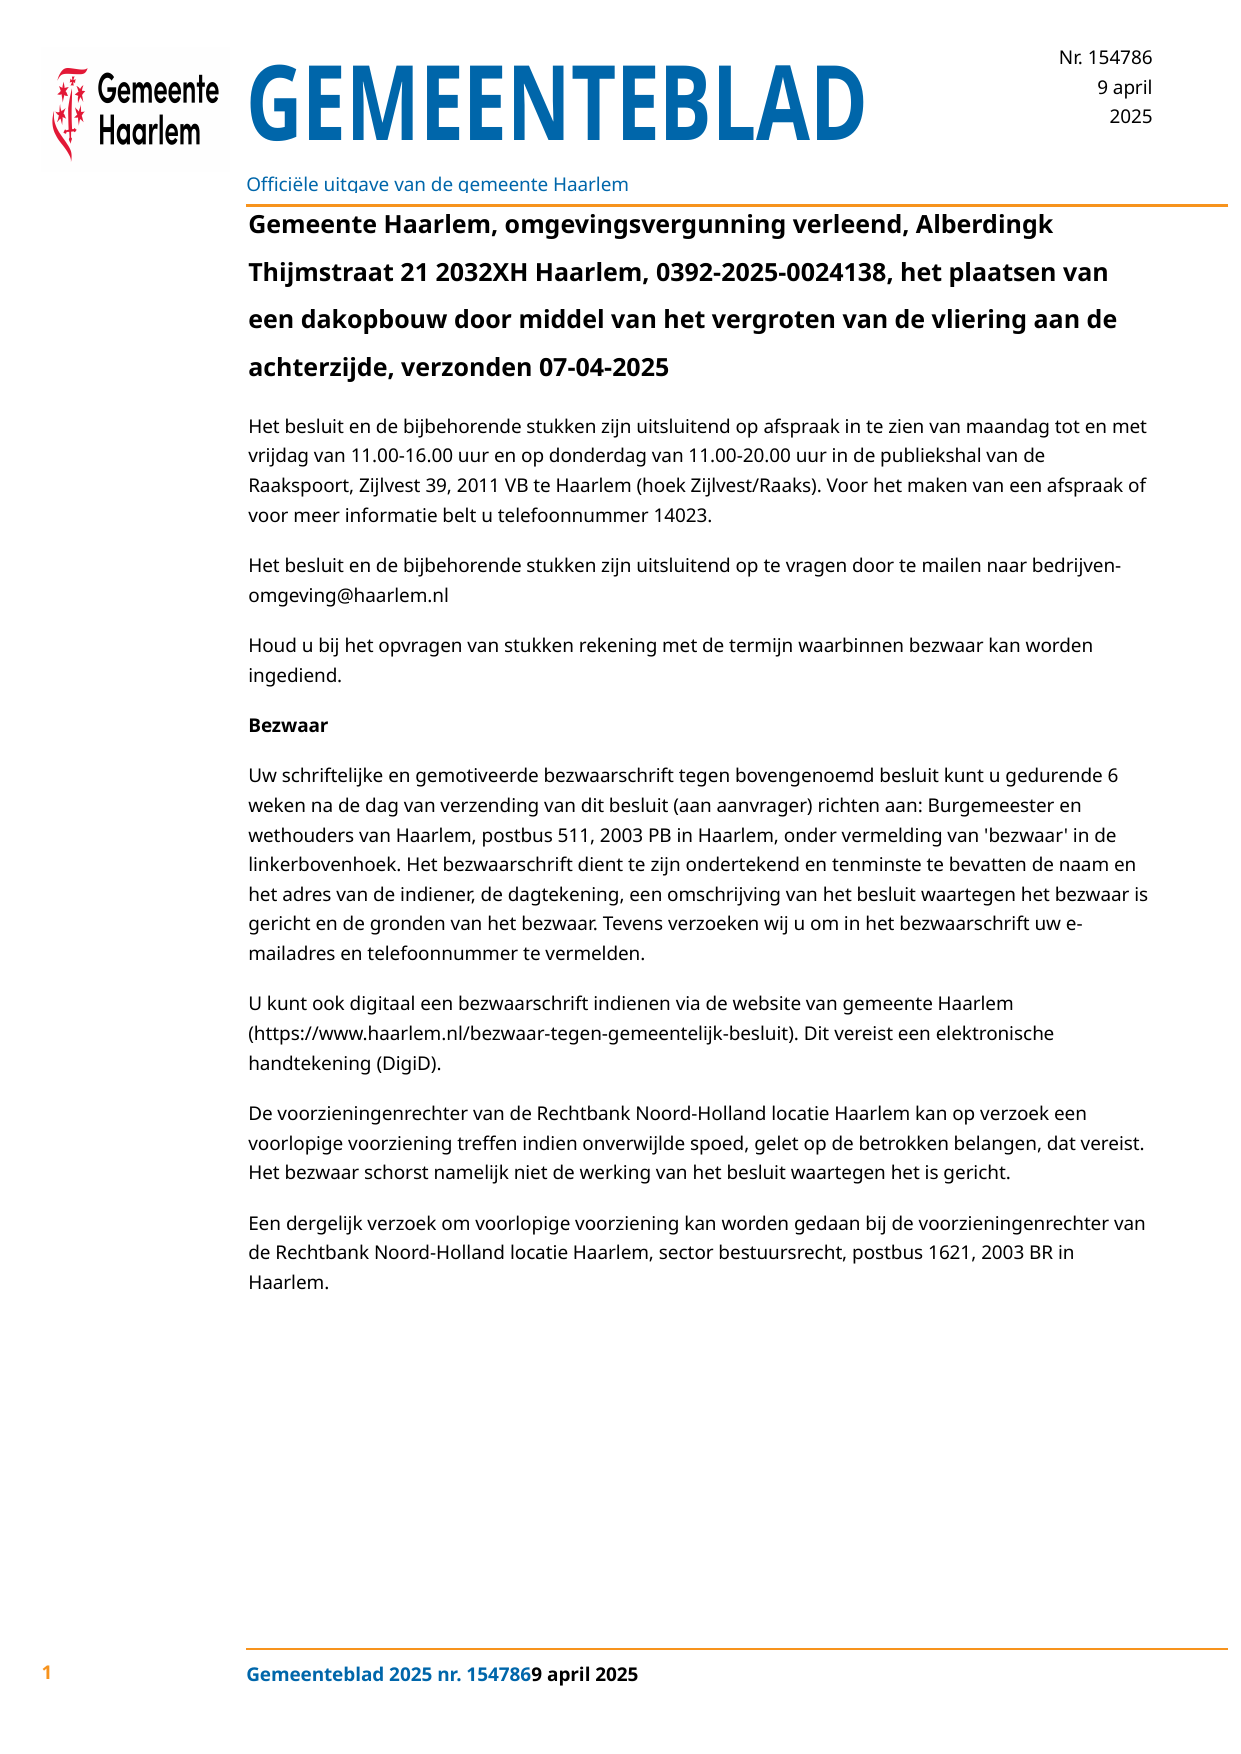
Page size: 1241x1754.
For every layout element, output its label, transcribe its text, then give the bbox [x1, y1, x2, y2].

text Het besluit en de bijbehorende stukken zijn uitsluitend op afspraak in te zien van maandag tot en met vrijdag van 11.00-16.00 uur en op donderdag van 11.00-20.00 uur in de publiekshal van de Raakspoort, Zijlvest 39, 2011 VB te Haarlem (hoek Zijlvest/Raaks). Voor het maken van een afspraak of voor meer informatie belt u telefoonnummer 14023. [248, 413, 1152, 528]
text Bezwaar [248, 712, 1152, 738]
text Uw schriftelijke en gemotiveerde bezwaarschrift tegen bovengenoemd besluit kunt u gedurende 6 weken na de dag van verzending van dit besluit (aan aanvrager) richten aan: Burgemeester en wethouders van Haarlem, postbus 511, 2003 PB in Haarlem, onder vermelding van 'bezwaar' in de linkerbovenhoek. Het bezwaarschrift dient te zijn ondertekend en tenminste te bevatten de naam en het adres van de indiener, de dagtekening, een omschrijving van het besluit waartegen het bezwaar is gericht en de gronden van het bezwaar. Tevens verzoeken wij u om in het bezwaarschrift uw e-mailadres en telefoonnummer te vermelden. [248, 763, 1152, 966]
text Gemeente Haarlem, omgevingsvergunning verleend, Alberdingk Thijmstraat 21 2032XH Haarlem, 0392-2025-0024138, het plaatsen van een dakopbouw door middel van het vergroten van de vliering aan de achterzijde, verzonden 07-04-2025 [248, 207, 1152, 384]
text De voorzieningenrechter van de Rechtbank Noord-Holland locatie Haarlem kan op verzoek een voorlopige voorziening treffen indien onverwijlde spoed, gelet op de betrokken belangen, dat vereist. Het bezwaar schorst namelijk niet de werking van het besluit waartegen het is gericht. [248, 1100, 1152, 1185]
text Een dergelijk verzoek om voorlopige voorziening kan worden gedaan bij de voorzieningenrechter van de Rechtbank Noord-Holland locatie Haarlem, sector bestuursrecht, postbus 1621, 2003 BR in Haarlem. [248, 1210, 1152, 1295]
text Houd u bij het opvragen van stukken rekening met de termijn waarbinnen bezwaar kan worden ingediend. [248, 632, 1152, 688]
text U kunt ook digitaal een bezwaarschrift indienen via de website van gemeente Haarlem (https://www.haarlem.nl/bezwaar-tegen-gemeentelijk-besluit). Dit vereist een elektronische handtekening (DigiD). [248, 991, 1152, 1076]
text Het besluit en de bijbehorende stukken zijn uitsluitend op te vragen door te mailen naar bedrijven-omgeving@haarlem.nl [248, 552, 1152, 608]
picture [41, 47, 231, 172]
